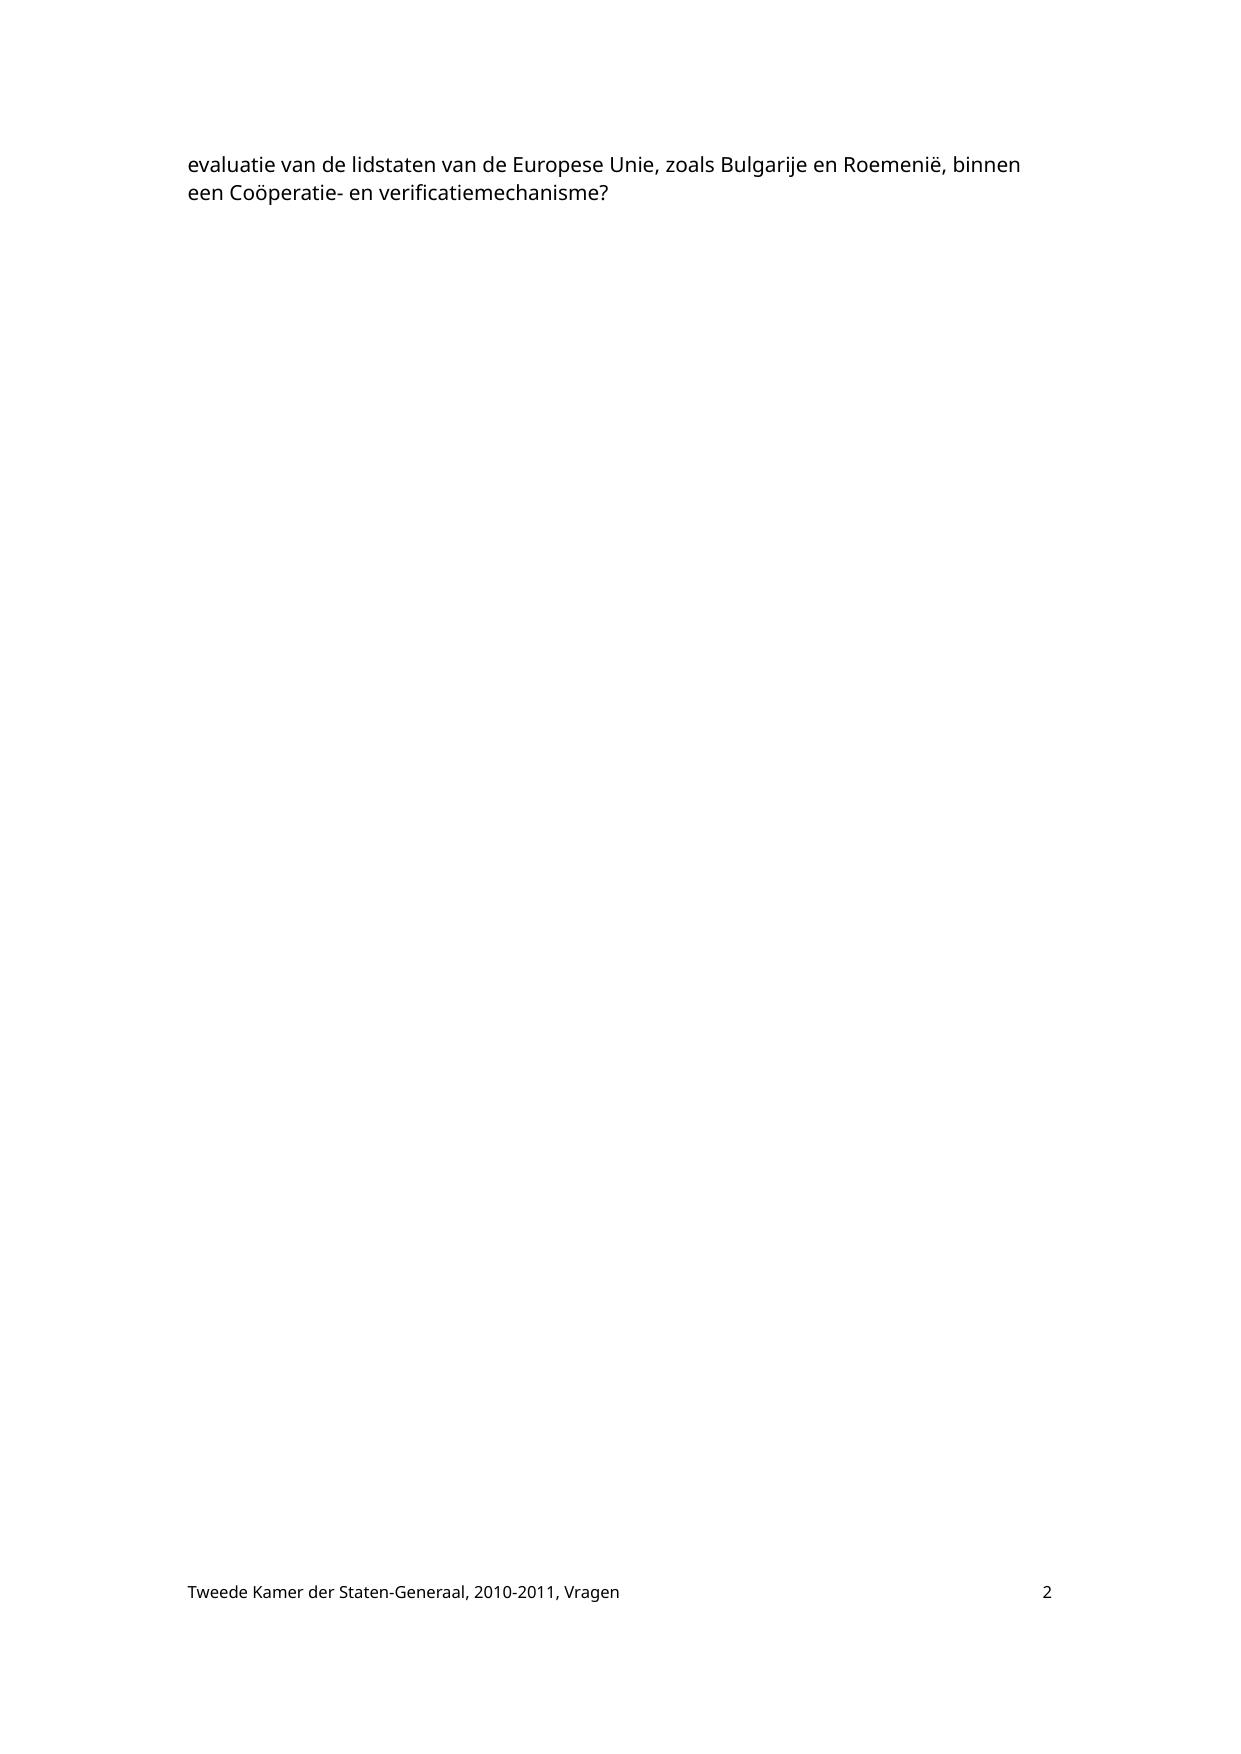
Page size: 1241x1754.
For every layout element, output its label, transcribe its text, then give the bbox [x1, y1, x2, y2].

text evaluatie van de lidstaten van de Europese Unie, zoals Bulgarije en Roemenië, binnen een Coöperatie- en verificatiemechanisme? [187, 150, 1053, 207]
